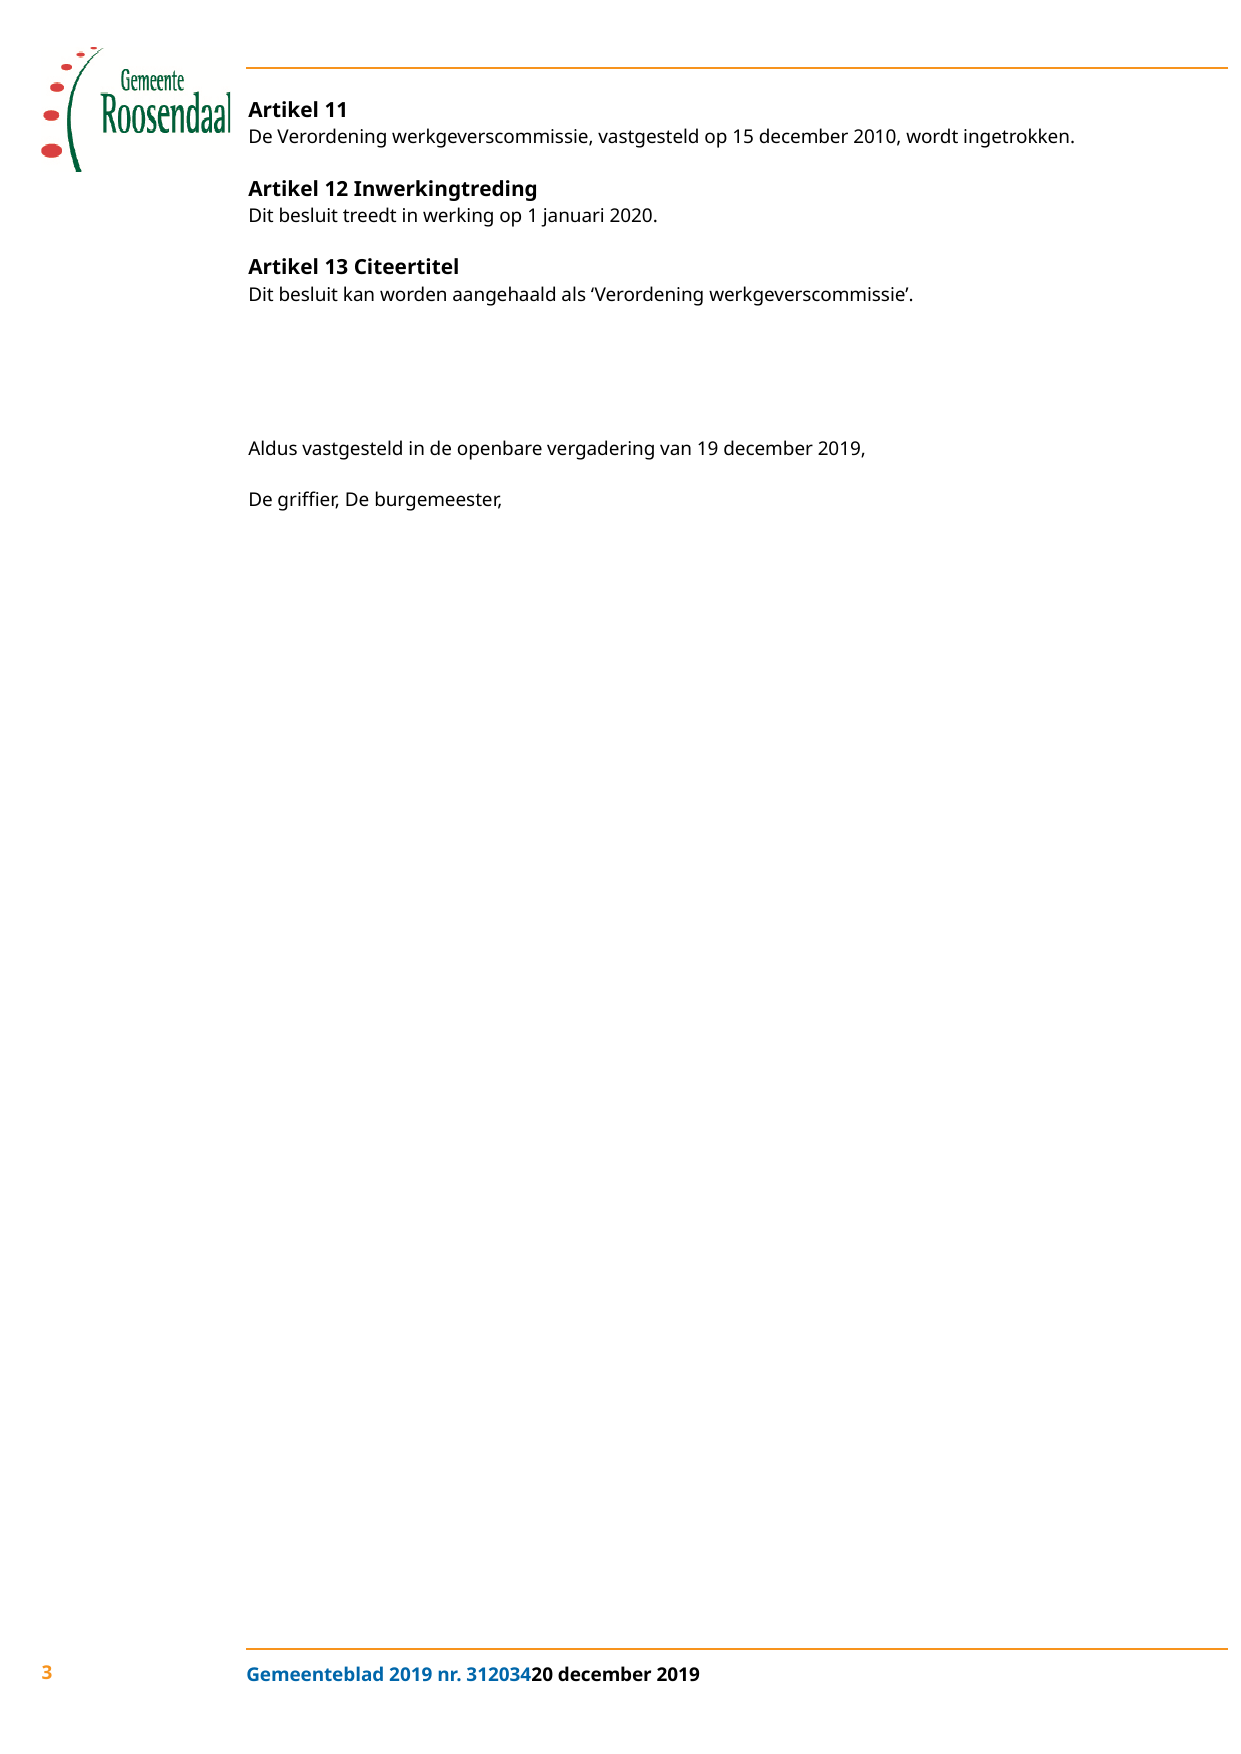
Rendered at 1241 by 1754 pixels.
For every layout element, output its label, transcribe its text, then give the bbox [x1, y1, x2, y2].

text Dit besluit treedt in werking op 1 januari 2020. [248, 202, 1152, 228]
text De Verordening werkgeverscommissie, vastgesteld op 15 december 2010, wordt ingetrokken. [248, 123, 1152, 149]
text Artikel 13 Citeertitel [248, 252, 1152, 281]
text Artikel 11 [248, 95, 1152, 123]
text De griffier, De burgemeester, [248, 486, 1152, 512]
picture [41, 47, 231, 172]
text Artikel 12 Inwerkingtreding [248, 174, 1152, 202]
text Aldus vastgesteld in de openbare vergadering van 19 december 2019, [248, 435, 1152, 461]
text Dit besluit kan worden aangehaald als ‘Verordening werkgeverscommissie’. [248, 281, 1152, 307]
